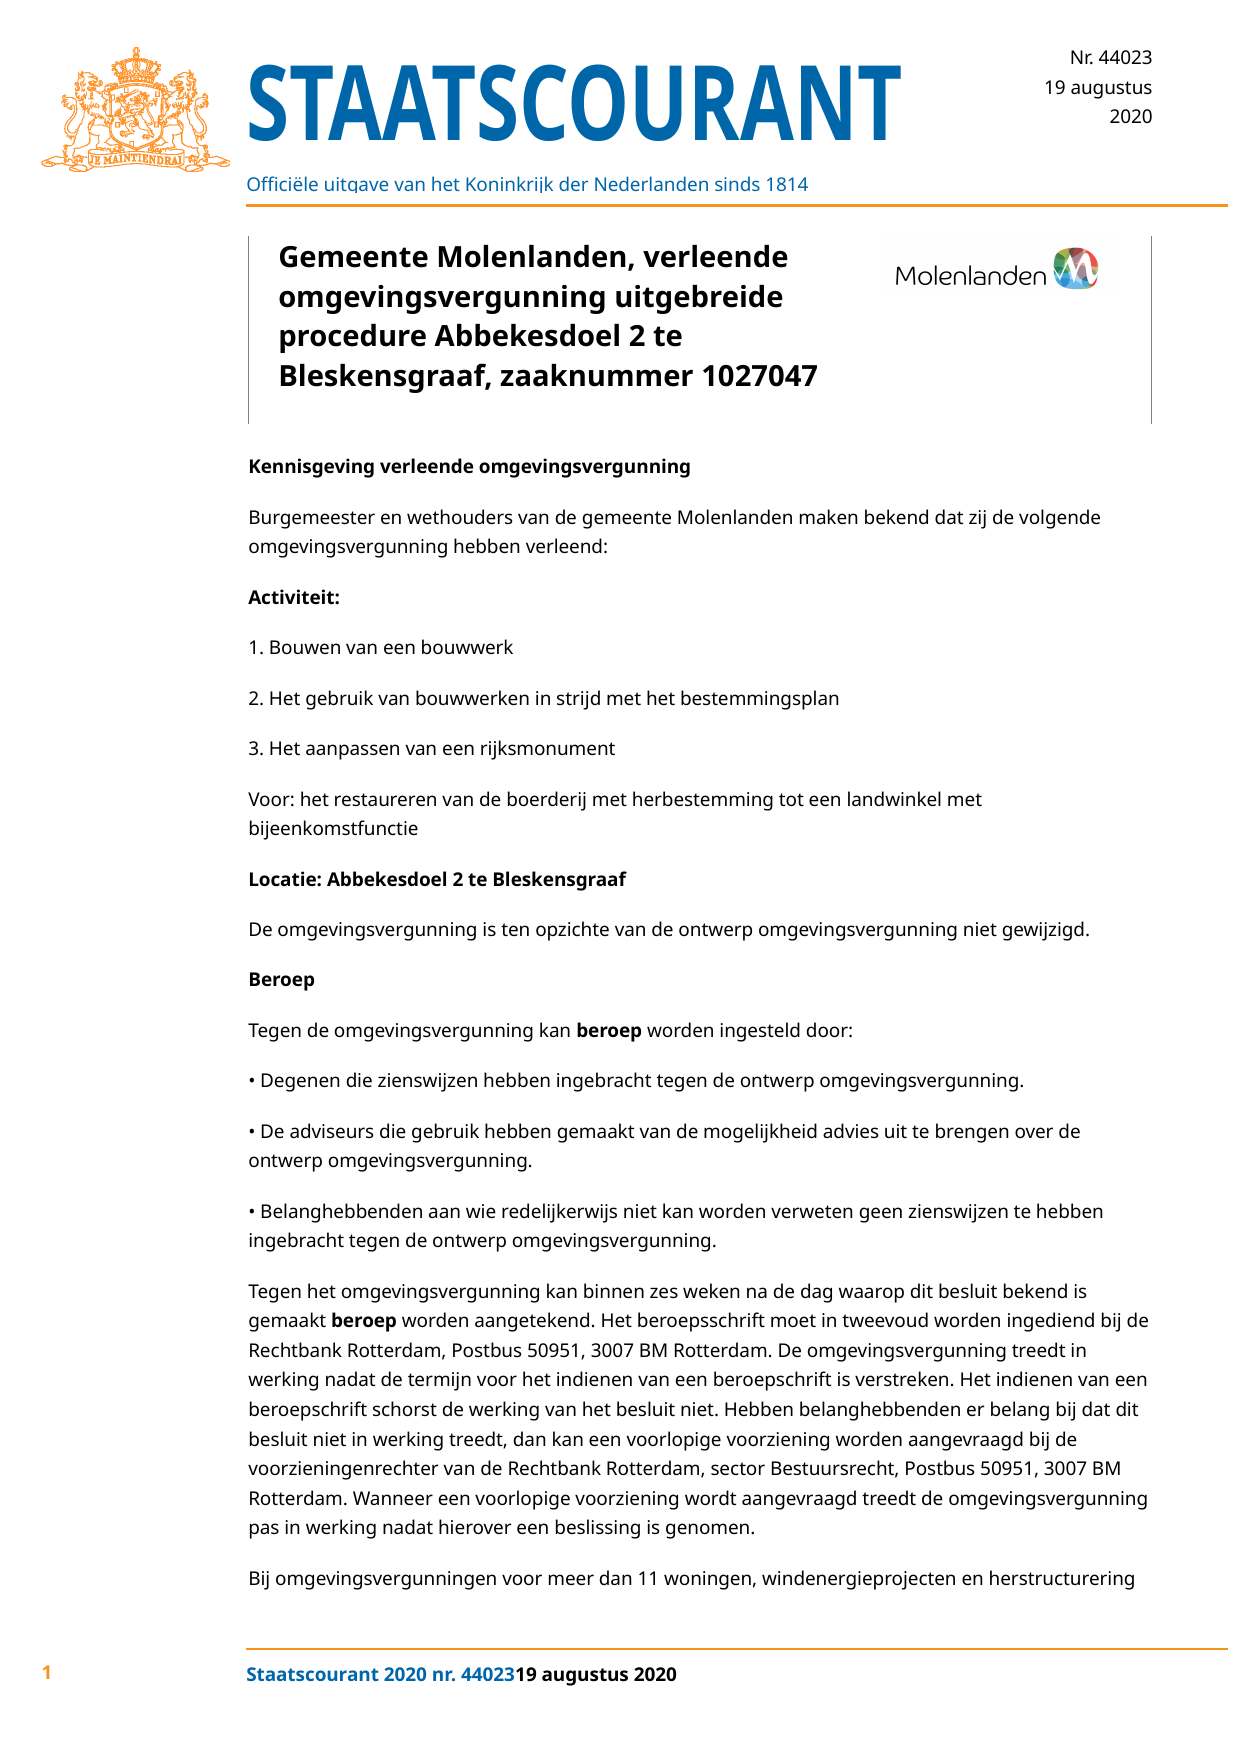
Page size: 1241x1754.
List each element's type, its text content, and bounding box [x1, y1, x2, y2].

text Voor: het restaureren van de boerderij met herbestemming tot een landwinkel met bijeenkomstfunctie [248, 786, 1152, 841]
text Tegen de omgevingsvergunning kan beroep worden ingesteld door: [248, 1017, 1152, 1043]
text Bij omgevingsvergunningen voor meer dan 11 woningen, windenergieprojecten en herstructurering [248, 1565, 1152, 1591]
table_header Gemeente Molenlanden, verleende omgevingsvergunning uitgebreide procedure Abbekesdoel 2 te Bleskensgraaf, zaaknummer 1027047 [249, 236, 850, 424]
picture [41, 47, 231, 172]
text Tegen het omgevingsvergunning kan binnen zes weken na de dag waarop dit besluit bekend is gemaakt beroep worden aangetekend. Het beroepsschrift moet in tweevoud worden ingediend bij de Rechtbank Rotterdam, Postbus 50951, 3007 BM Rotterdam. De omgevingsvergunning treedt in werking nadat de termijn voor het indienen van een beroepschrift is verstreken. Het indienen van een beroepschrift schorst de werking van het besluit niet. Hebben belanghebbenden er belang bij dat dit besluit niet in werking treedt, dan kan een voorlopige voorziening worden aangevraagd bij de voorzieningenrechter van de Rechtbank Rotterdam, sector Bestuursrecht, Postbus 50951, 3007 BM Rotterdam. Wanneer een voorlopige voorziening wordt aangevraagd treedt de omgevingsvergunning pas in werking nadat hierover een beslissing is genomen. [248, 1278, 1152, 1540]
text • Belanghebbenden aan wie redelijkerwijs niet kan worden verweten geen zienswijzen te hebben ingebracht tegen de ontwerp omgevingsvergunning. [248, 1198, 1152, 1253]
text Kennisgeving verleende omgevingsvergunning [248, 454, 1152, 479]
text 3. Het aanpassen van een rijksmonument [248, 735, 1152, 761]
text De omgevingsvergunning is ten opzichte van de ontwerp omgevingsvergunning niet gewijzigd. [248, 916, 1152, 942]
text 2. Het gebruik van bouwwerken in strijd met het bestemmingsplan [248, 685, 1152, 711]
text Beroep [248, 967, 1152, 992]
table_header [850, 236, 1151, 424]
text Activiteit: [248, 584, 1152, 610]
picture [882, 236, 1119, 296]
text Burgemeester en wethouders van de gemeente Molenlanden maken bekend dat zij de volgende omgevingsvergunning hebben verleend: [248, 504, 1152, 559]
text Locatie: Abbekesdoel 2 te Bleskensgraaf [248, 866, 1152, 891]
text 1. Bouwen van een bouwwerk [248, 634, 1152, 660]
text • Degenen die zienswijzen hebben ingebracht tegen de ontwerp omgevingsvergunning. [248, 1067, 1152, 1093]
text • De adviseurs die gebruik hebben gemaakt van de mogelijkheid advies uit te brengen over de ontwerp omgevingsvergunning. [248, 1118, 1152, 1173]
